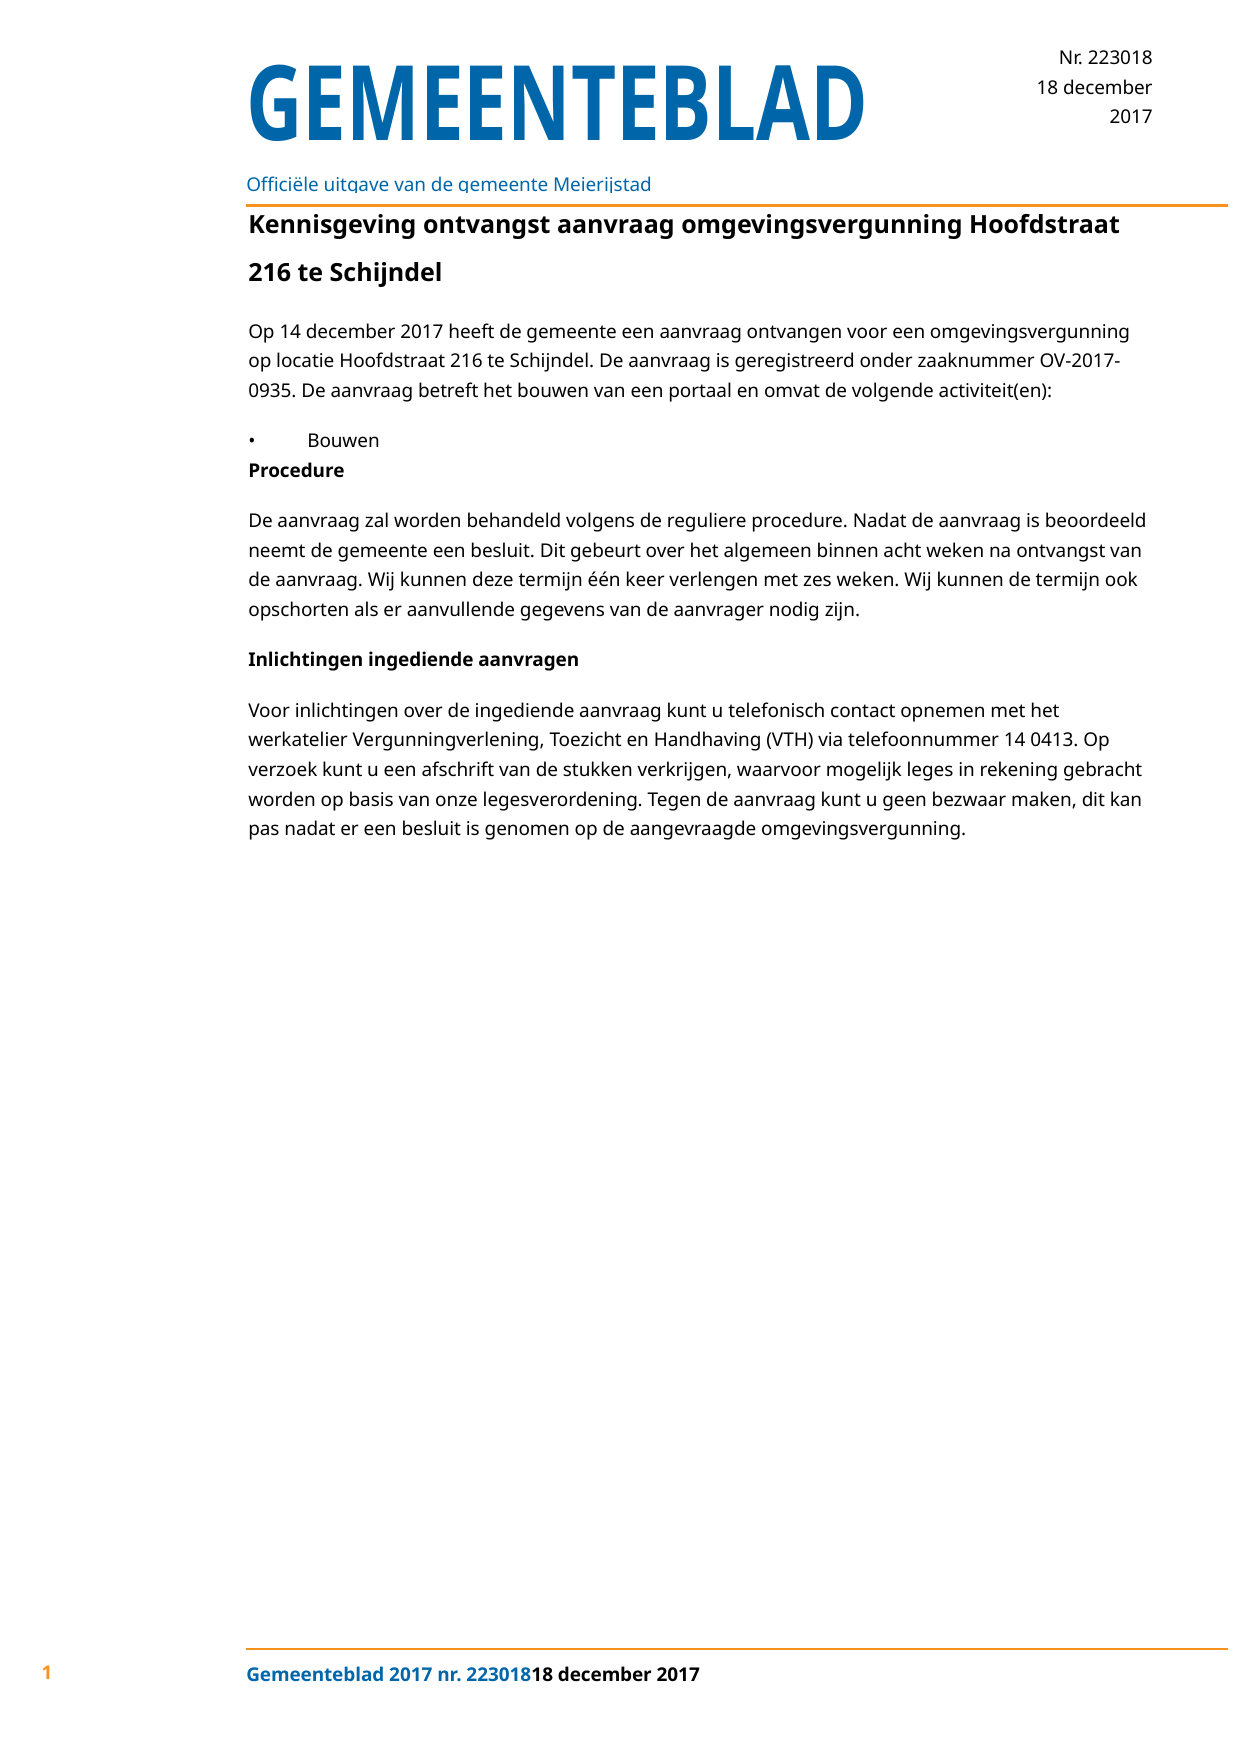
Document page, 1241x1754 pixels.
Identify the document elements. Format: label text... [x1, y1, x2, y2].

text Voor inlichtingen over de ingediende aanvraag kunt u telefonisch contact opnemen met het werkatelier Vergunningverlening, Toezicht en Handhaving (VTH) via telefoonnummer 14 0413. Op verzoek kunt u een afschrift van de stukken verkrijgen, waarvoor mogelijk leges in rekening gebracht worden op basis van onze legesverordening. Tegen de aanvraag kunt u geen bezwaar maken, dit kan pas nadat er een besluit is genomen op de aangevraagde omgevingsvergunning. [248, 697, 1152, 841]
text Procedure [248, 457, 1152, 483]
text Kennisgeving ontvangst aanvraag omgevingsvergunning Hoofdstraat 216 te Schijndel [248, 207, 1152, 288]
text De aanvraag zal worden behandeld volgens de reguliere procedure. Nadat de aanvraag is beoordeeld neemt de gemeente een besluit. Dit gebeurt over het algemeen binnen acht weken na ontvangst van de aanvraag. Wij kunnen deze termijn één keer verlengen met zes weken. Wij kunnen de termijn ook opschorten als er aanvullende gegevens van de aanvrager nodig zijn. [248, 507, 1152, 622]
text Op 14 december 2017 heeft de gemeente een aanvraag ontvangen voor een omgevingsvergunning op locatie Hoofdstraat 216 te Schijndel. De aanvraag is geregistreerd onder zaaknummer OV-2017-0935. De aanvraag betreft het bouwen van een portaal en omvat de volgende activiteit(en): [248, 318, 1152, 403]
picture [41, 47, 231, 172]
list Bouwen [248, 427, 1152, 453]
text Inlichtingen ingediende aanvragen [248, 647, 1152, 672]
